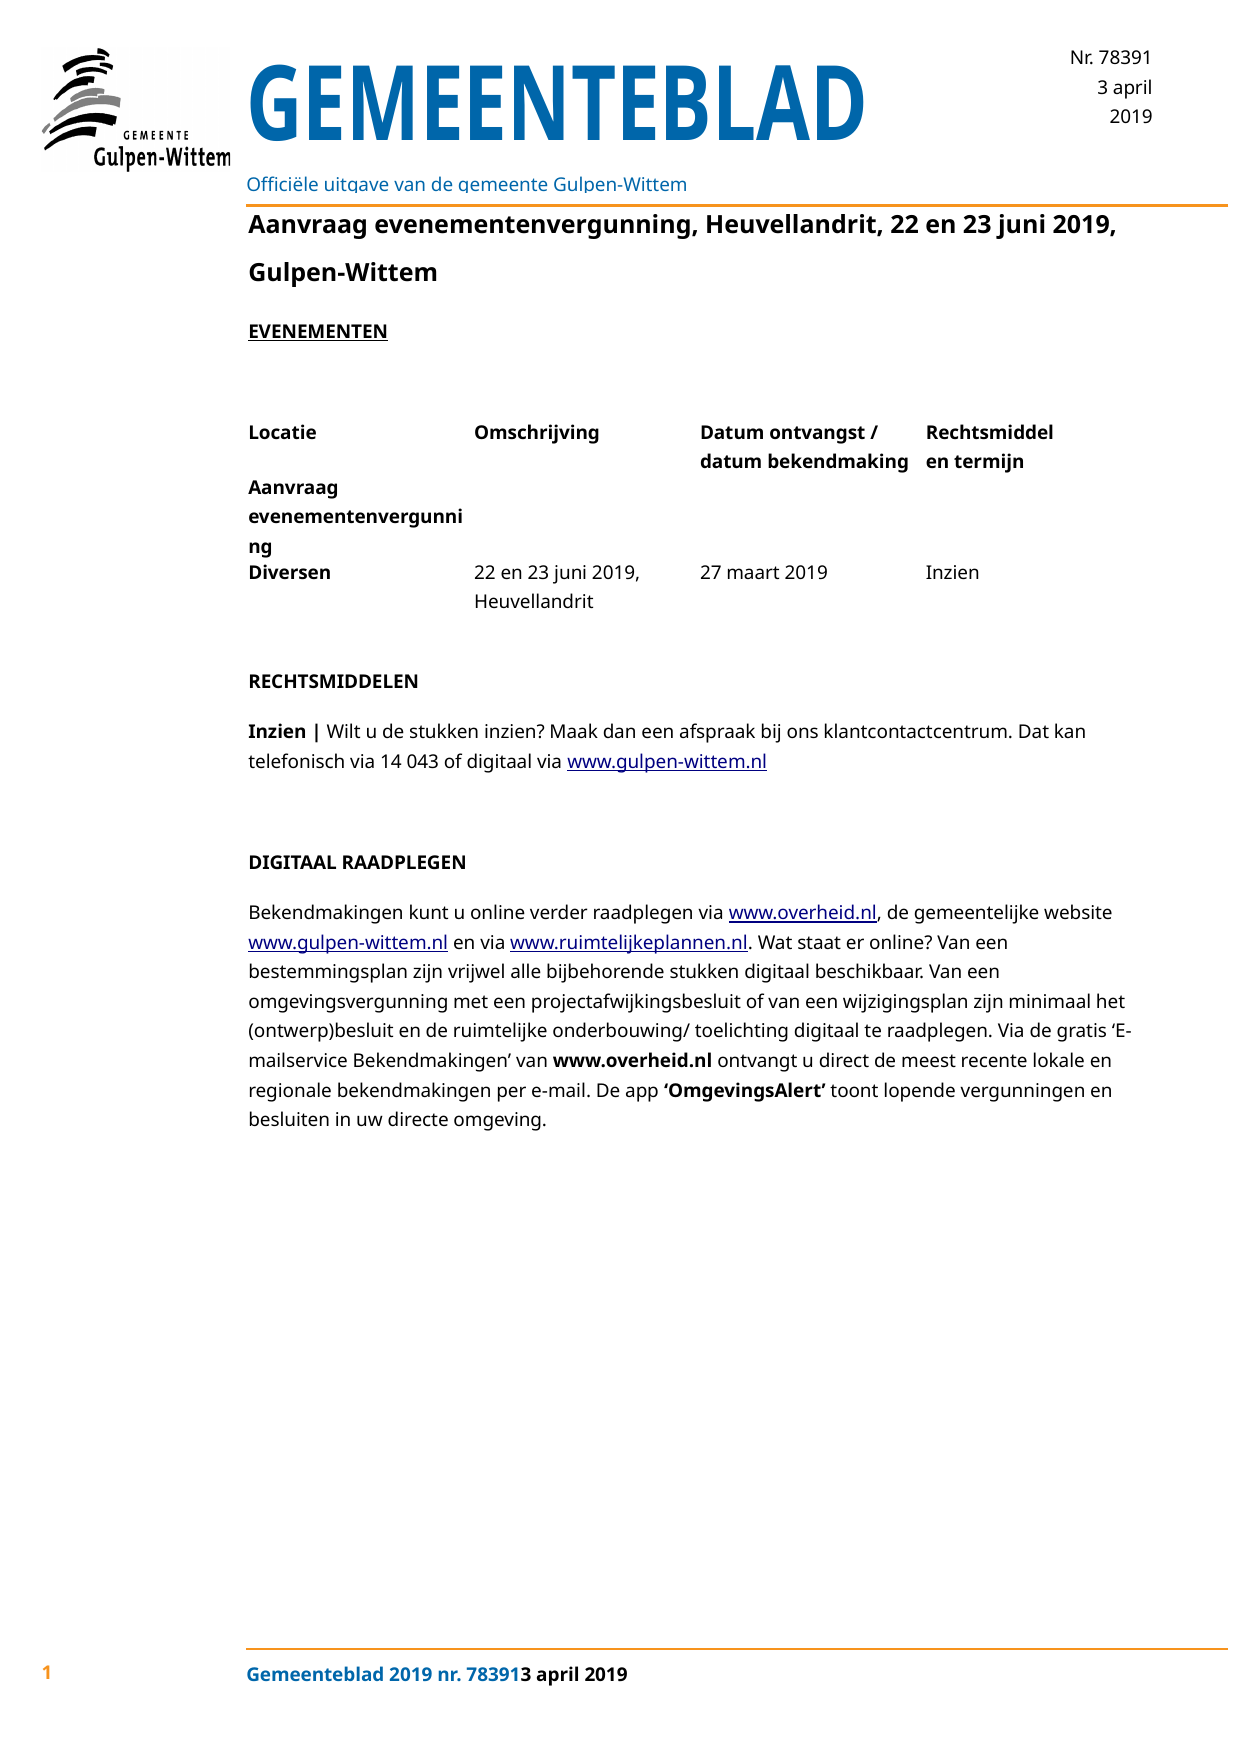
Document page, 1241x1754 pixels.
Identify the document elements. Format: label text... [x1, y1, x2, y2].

table_cell [926, 474, 1152, 559]
text Bekendmakingen kunt u online verder raadplegen via www.overheid.nl, de gemeentelijke website www.gulpen-wittem.nl en via www.ruimtelijkeplannen.nl. Wat staat er online? Van een bestemmingsplan zijn vrijwel alle bijbehorende stukken digitaal beschikbaar. Van een omgevingsvergunning met een projectafwijkingsbesluit of van een wijzigingsplan zijn minimaal het (ontwerp)besluit en de ruimtelijke onderbouwing/ toelichting digitaal te raadplegen. Via de gratis ‘E-mailservice Bekendmakingen’ van www.overheid.nl ontvangt u direct de meest recente lokale en regionale bekendmakingen per e-mail. De app ‘OmgevingsAlert’ toont lopende vergunningen en besluiten in uw directe omgeving. [248, 899, 1152, 1132]
table_cell Diversen [248, 559, 474, 614]
text Inzien | Wilt u de stukken inzien? Maak dan een afspraak bij ons klantcontactcentrum. Dat kan telefonisch via 14 043 of digitaal via www.gulpen-wittem.nl [248, 718, 1152, 774]
table_cell 22 en 23 juni 2019, Heuvellandrit [474, 559, 700, 614]
table_cell Inzien [926, 559, 1152, 614]
table_cell [474, 474, 700, 559]
text Aanvraag evenementenvergunning, Heuvellandrit, 22 en 23 juni 2019, Gulpen-Wittem [248, 207, 1152, 288]
text EVENEMENTEN [248, 318, 1152, 344]
table_cell Aanvraag evenementenvergunning [248, 474, 474, 559]
table_header Rechtsmiddel en termijn [926, 419, 1152, 474]
table_header Omschrijving [474, 419, 700, 474]
text RECHTSMIDDELEN [248, 668, 1152, 694]
picture [41, 47, 231, 172]
table_cell 27 maart 2019 [700, 559, 926, 614]
table_header Locatie [248, 419, 474, 474]
text DIGITAAL RAADPLEGEN [248, 849, 1152, 874]
table_header Datum ontvangst / datum bekendmaking [700, 419, 926, 474]
table_cell [700, 474, 926, 559]
